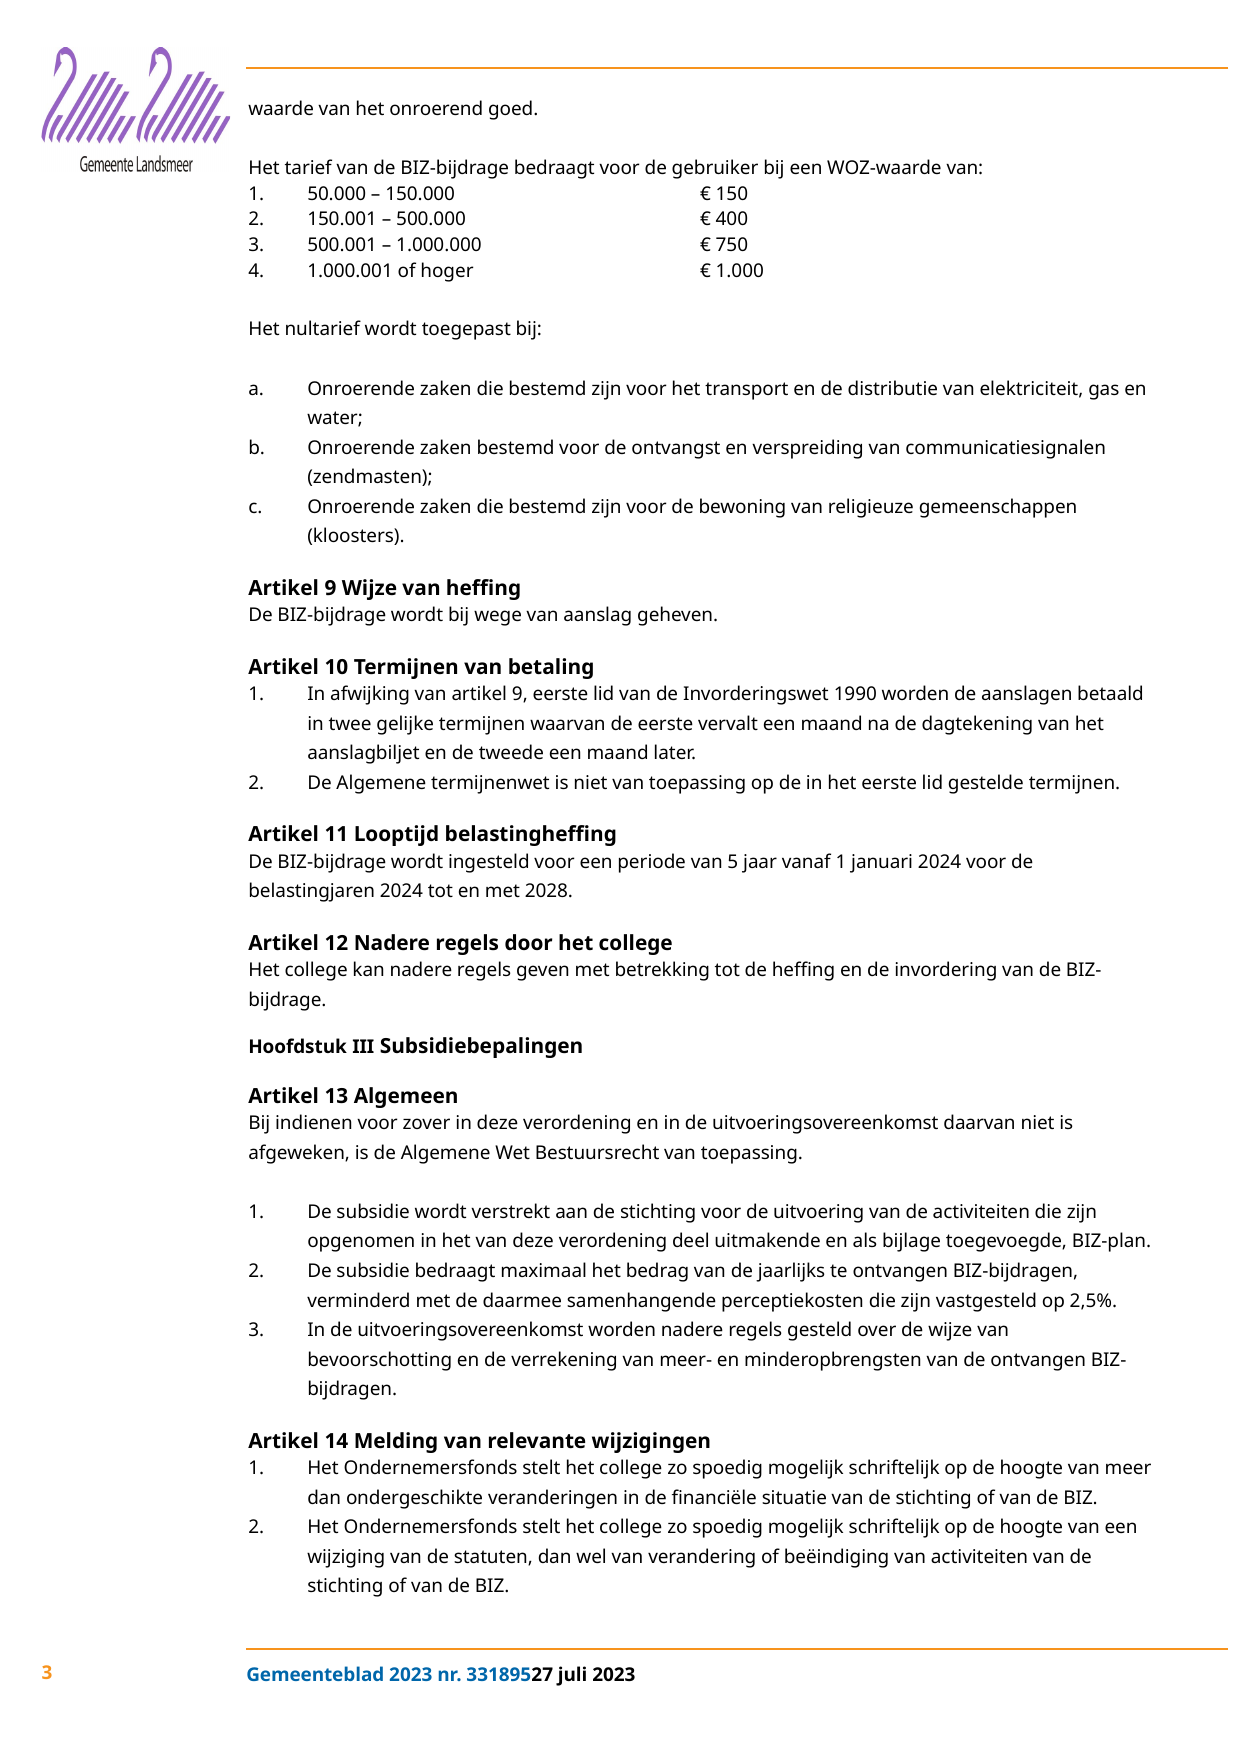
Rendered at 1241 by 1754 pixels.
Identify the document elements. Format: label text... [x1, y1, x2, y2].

list De subsidie wordt verstrekt aan de stichting voor de uitvoering van de activiteiten die zijn opgenomen in het van deze verordening deel uitmakende en als bijlage toegevoegde, BIZ-plan. [248, 1198, 1152, 1253]
text waarde van het onroerend goed. [248, 95, 1152, 121]
list Onroerende zaken bestemd voor de ontvangst en verspreiding van communicatiesignalen (zendmasten); [248, 434, 1152, 489]
text De BIZ-bijdrage wordt ingesteld voor een periode van 5 jaar vanaf 1 januari 2024 voor de belastingjaren 2024 tot en met 2028. [248, 848, 1152, 903]
text De BIZ-bijdrage wordt bij wege van aanslag geheven. [248, 601, 1152, 627]
picture [41, 47, 231, 172]
text Artikel 9 Wijze van heffing [248, 573, 1152, 601]
text Artikel 11 Looptijd belastingheffing [248, 819, 1152, 848]
list In afwijking van artikel 9, eerste lid van de Invorderingswet 1990 worden de aanslagen betaald in twee gelijke termijnen waarvan de eerste vervalt een maand na de dagtekening van het aanslagbiljet en de tweede een maand later. [248, 680, 1152, 765]
text Bij indienen voor zover in deze verordening en in de uitvoeringsovereenkomst daarvan niet is afgeweken, is de Algemene Wet Bestuursrecht van toepassing. [248, 1109, 1152, 1164]
text Artikel 12 Nadere regels door het college [248, 928, 1152, 956]
text Het nultarief wordt toegepast bij: [248, 316, 1152, 341]
table_cell € 400 [700, 206, 1152, 231]
list Onroerende zaken die bestemd zijn voor het transport en de distributie van elektriciteit, gas en water; [248, 375, 1152, 430]
text Artikel 14 Melding van relevante wijzigingen [248, 1426, 1152, 1454]
text Hoofdstuk III Subsidiebepalingen [248, 1032, 1152, 1060]
list Onroerende zaken die bestemd zijn voor de bewoning van religieuze gemeenschappen (kloosters). [248, 493, 1152, 548]
list Het Ondernemersfonds stelt het college zo spoedig mogelijk schriftelijk op de hoogte van meer dan ondergeschikte veranderingen in de financiële situatie van de stichting of van de BIZ. [248, 1454, 1152, 1510]
table_cell € 1.000 [700, 257, 1152, 283]
table_cell 50.000 – 150.000 [248, 180, 700, 206]
table_cell 500.001 – 1.000.000 [248, 231, 700, 257]
list In de uitvoeringsovereenkomst worden nadere regels gesteld over de wijze van bevoorschotting en de verrekening van meer- en minderopbrengsten van de ontvangen BIZ-bijdragen. [248, 1316, 1152, 1401]
table_cell € 750 [700, 231, 1152, 257]
table_cell 150.001 – 500.000 [248, 206, 700, 231]
list De Algemene termijnenwet is niet van toepassing op de in het eerste lid gestelde termijnen. [248, 769, 1152, 795]
text Artikel 13 Algemeen [248, 1081, 1152, 1109]
list De subsidie bedraagt maximaal het bedrag van de jaarlijks te ontvangen BIZ-bijdragen, verminderd met de daarmee samenhangende perceptiekosten die zijn vastgesteld op 2,5%. [248, 1257, 1152, 1312]
table_cell 1.000.001 of hoger [248, 257, 700, 283]
table_cell € 150 [700, 180, 1152, 206]
list Het Ondernemersfonds stelt het college zo spoedig mogelijk schriftelijk op de hoogte van een wijziging van de statuten, dan wel van verandering of beëindiging van activiteiten van de stichting of van de BIZ. [248, 1513, 1152, 1598]
text Artikel 10 Termijnen van betaling [248, 652, 1152, 680]
text Het college kan nadere regels geven met betrekking tot de heffing en de invordering van de BIZ-bijdrage. [248, 956, 1152, 1012]
table_header Het tarief van de BIZ-bijdrage bedraagt voor de gebruiker bij een WOZ-waarde van: [248, 154, 1152, 180]
